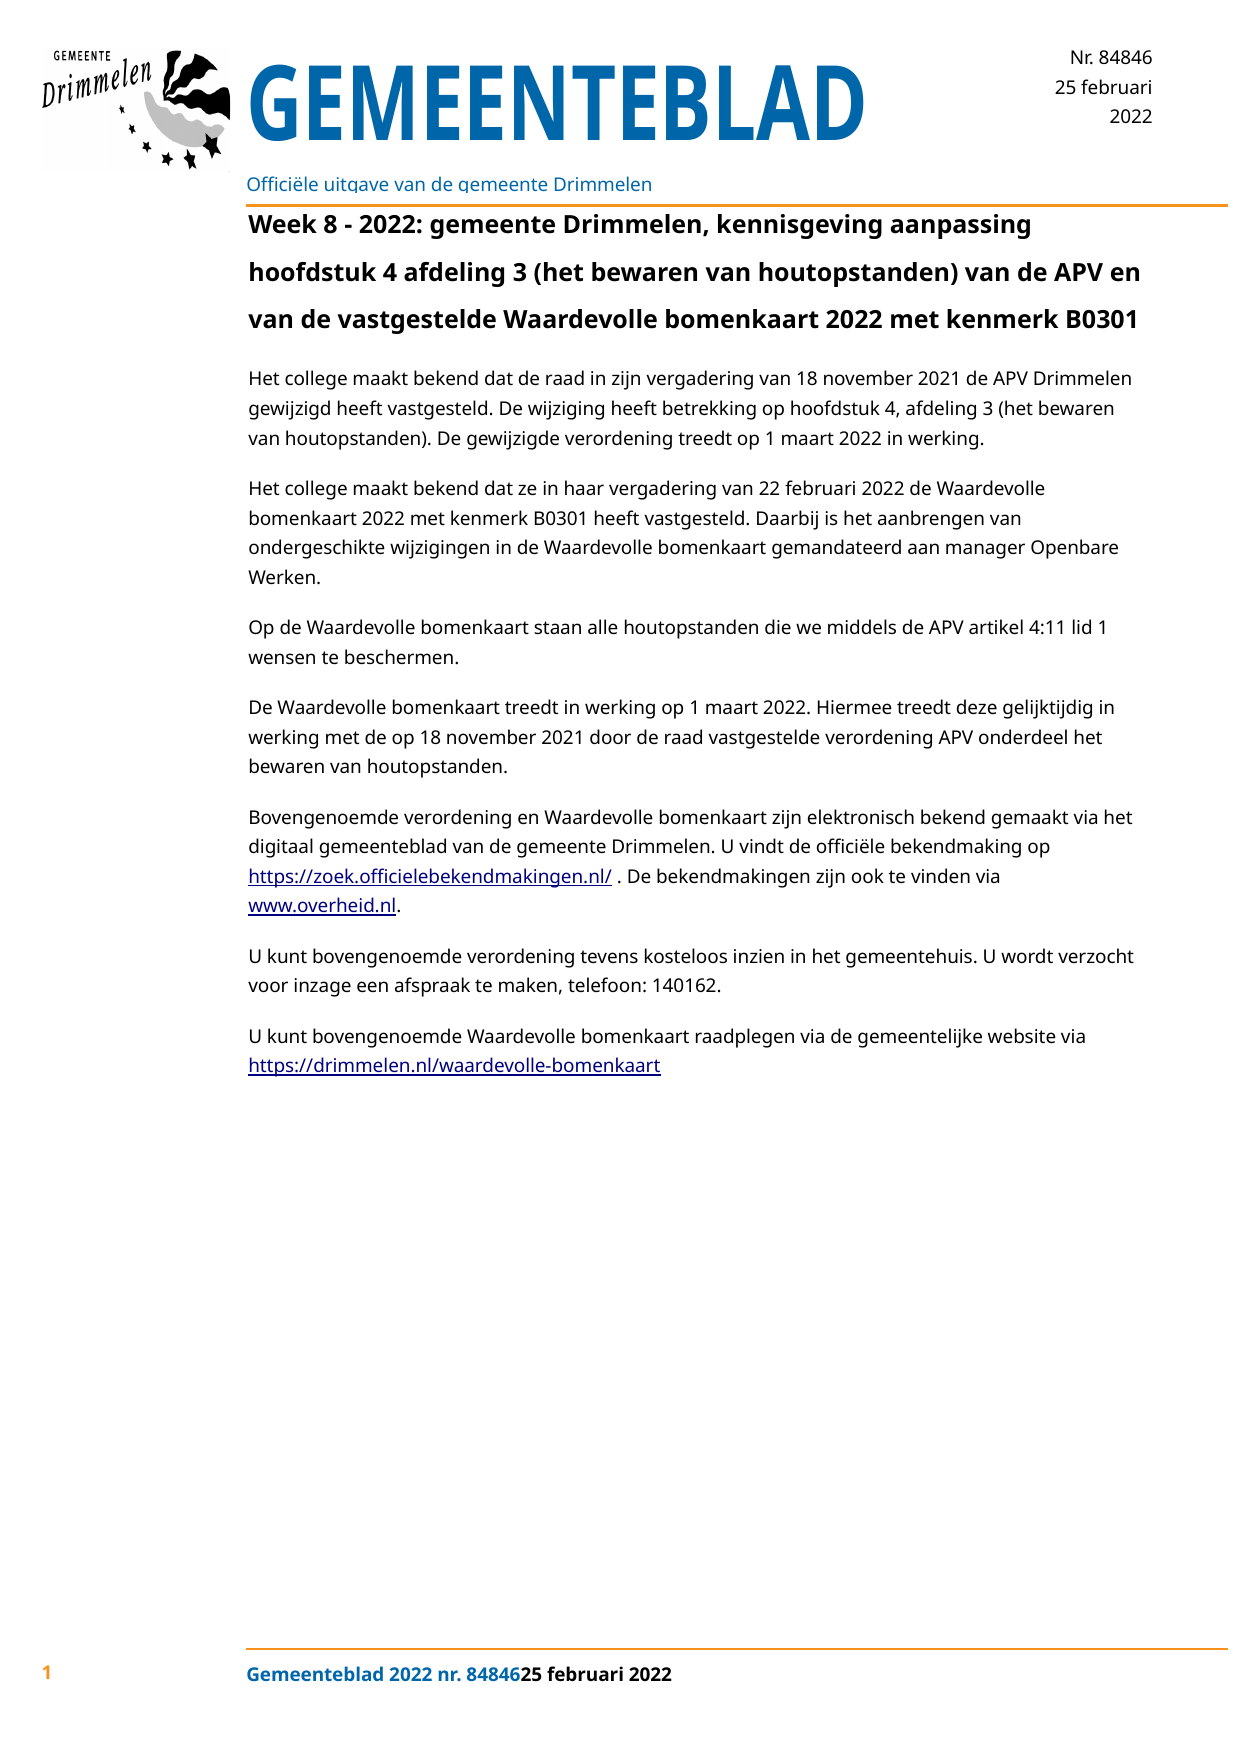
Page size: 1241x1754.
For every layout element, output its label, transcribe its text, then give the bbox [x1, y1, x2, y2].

text Het college maakt bekend dat de raad in zijn vergadering van 18 november 2021 de APV Drimmelen gewijzigd heeft vastgesteld. De wijziging heeft betrekking op hoofdstuk 4, afdeling 3 (het bewaren van houtopstanden). De gewijzigde verordening treedt op 1 maart 2022 in werking. [248, 366, 1152, 450]
picture [41, 47, 231, 172]
text U kunt bovengenoemde verordening tevens kosteloos inzien in het gemeentehuis. U wordt verzocht voor inzage een afspraak te maken, telefoon: 140162. [248, 943, 1152, 998]
text Op de Waardevolle bomenkaart staan alle houtopstanden die we middels de APV artikel 4:11 lid 1 wensen te beschermen. [248, 614, 1152, 669]
text De Waardevolle bomenkaart treedt in werking op 1 maart 2022. Hiermee treedt deze gelijktijdig in werking met de op 18 november 2021 door de raad vastgestelde verordening APV onderdeel het bewaren van houtopstanden. [248, 694, 1152, 779]
text U kunt bovengenoemde Waardevolle bomenkaart raadplegen via de gemeentelijke website via https://drimmelen.nl/waardevolle-bomenkaart [248, 1023, 1152, 1078]
text Bovengenoemde verordening en Waardevolle bomenkaart zijn elektronisch bekend gemaakt via het digitaal gemeenteblad van de gemeente Drimmelen. U vindt de officiële bekendmaking op https://zoek.officielebekendmakingen.nl/ . De bekendmakingen zijn ook te vinden via www.overheid.nl. [248, 804, 1152, 918]
text Het college maakt bekend dat ze in haar vergadering van 22 februari 2022 de Waardevolle bomenkaart 2022 met kenmerk B0301 heeft vastgesteld. Daarbij is het aanbrengen van ondergeschikte wijzigingen in de Waardevolle bomenkaart gemandateerd aan manager Openbare Werken. [248, 475, 1152, 589]
text Week 8 - 2022: gemeente Drimmelen, kennisgeving aanpassing hoofdstuk 4 afdeling 3 (het bewaren van houtopstanden) van de APV en van de vastgestelde Waardevolle bomenkaart 2022 met kenmerk B0301 [248, 207, 1152, 336]
